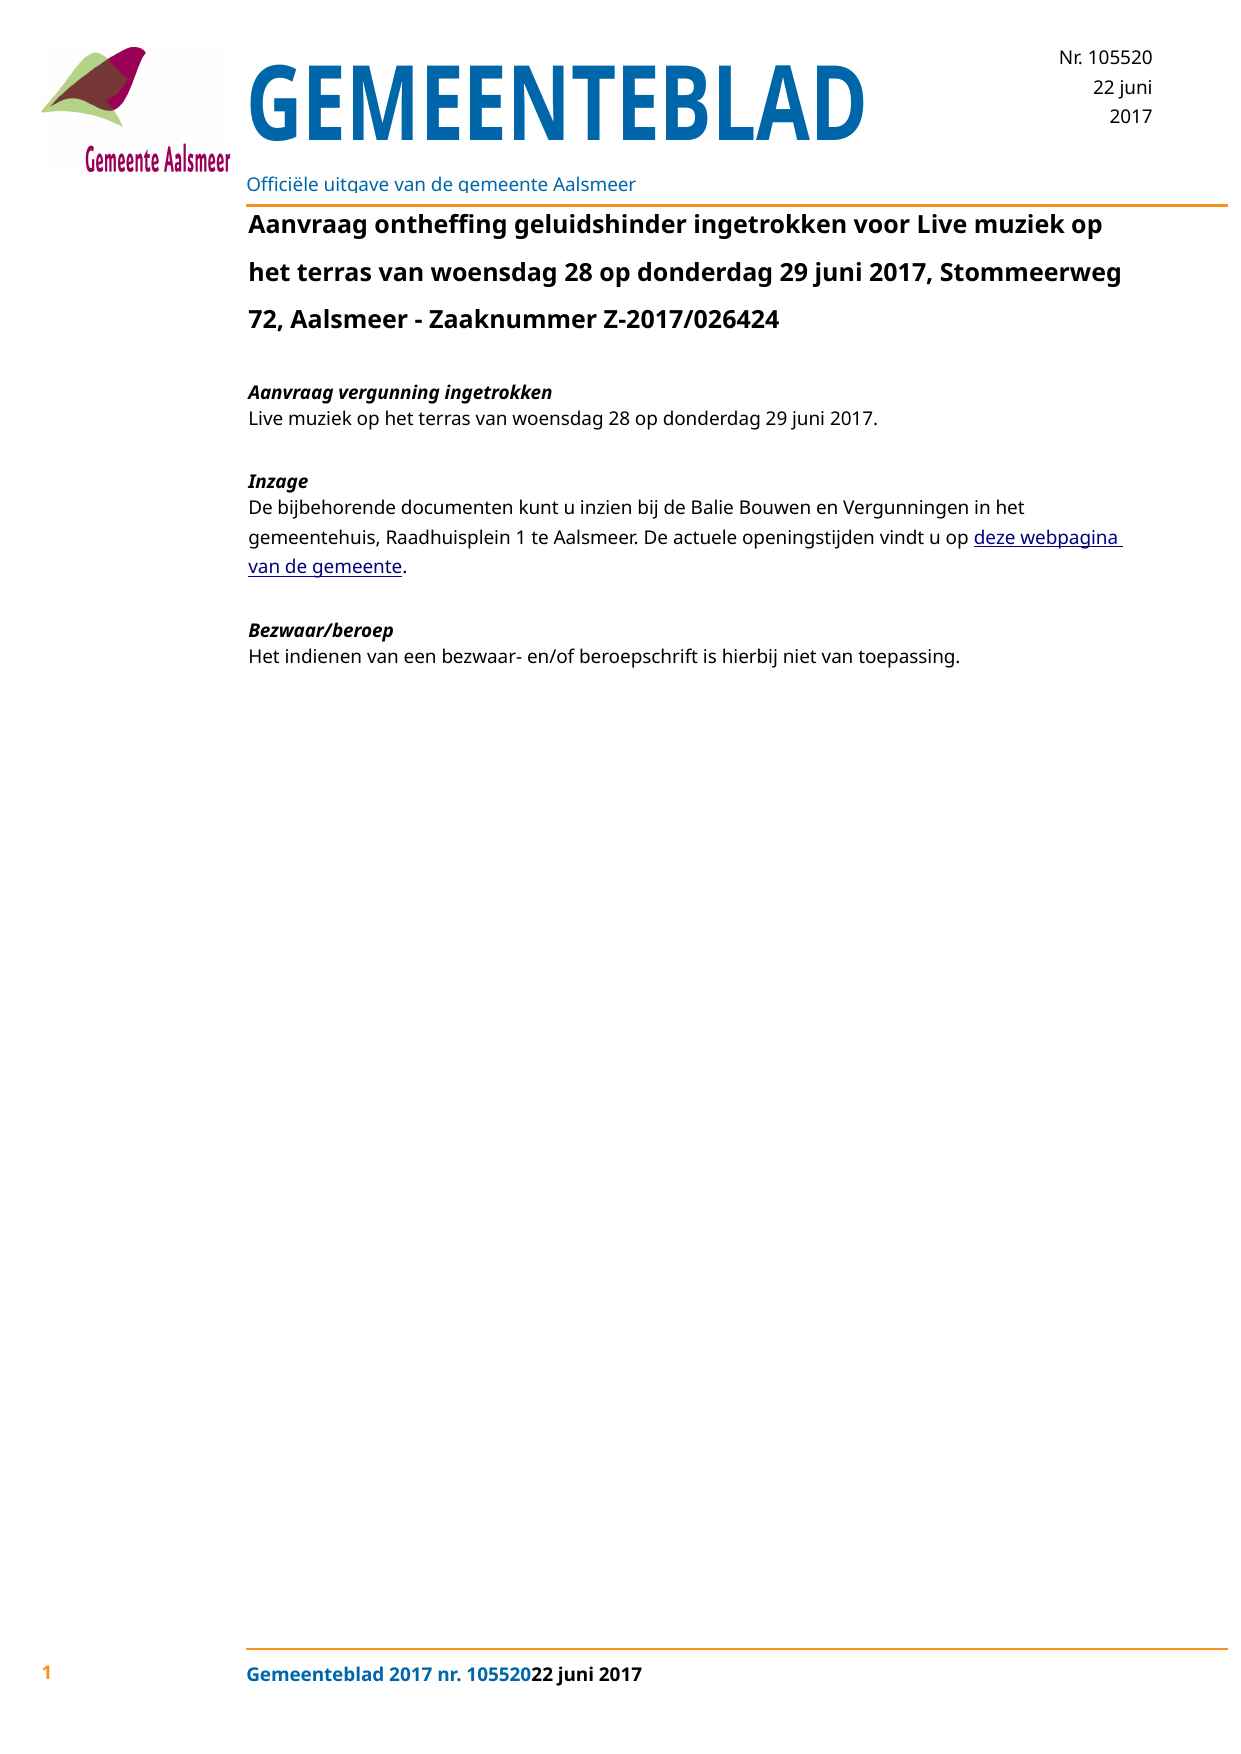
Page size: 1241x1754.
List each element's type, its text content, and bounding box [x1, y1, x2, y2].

text Het indienen van een bezwaar- en/of beroepschrift is hierbij niet van toepassing. [248, 643, 1152, 669]
text De bijbehorende documenten kunt u inzien bij de Balie Bouwen en Vergunningen in het gemeentehuis, Raadhuisplein 1 te Aalsmeer. De actuele openingstijden vindt u op deze webpagina van de gemeente. [248, 494, 1152, 579]
text Aanvraag ontheffing geluidshinder ingetrokken voor Live muziek op het terras van woensdag 28 op donderdag 29 juni 2017, Stommeerweg 72, Aalsmeer - Zaaknummer Z-2017/026424 [248, 207, 1152, 336]
picture [41, 47, 231, 172]
text Bezwaar/beroep [248, 618, 1152, 643]
text Inzage [248, 469, 1152, 494]
text Live muziek op het terras van woensdag 28 op donderdag 29 juni 2017. [248, 405, 1152, 431]
text Aanvraag vergunning ingetrokken [248, 379, 1152, 405]
